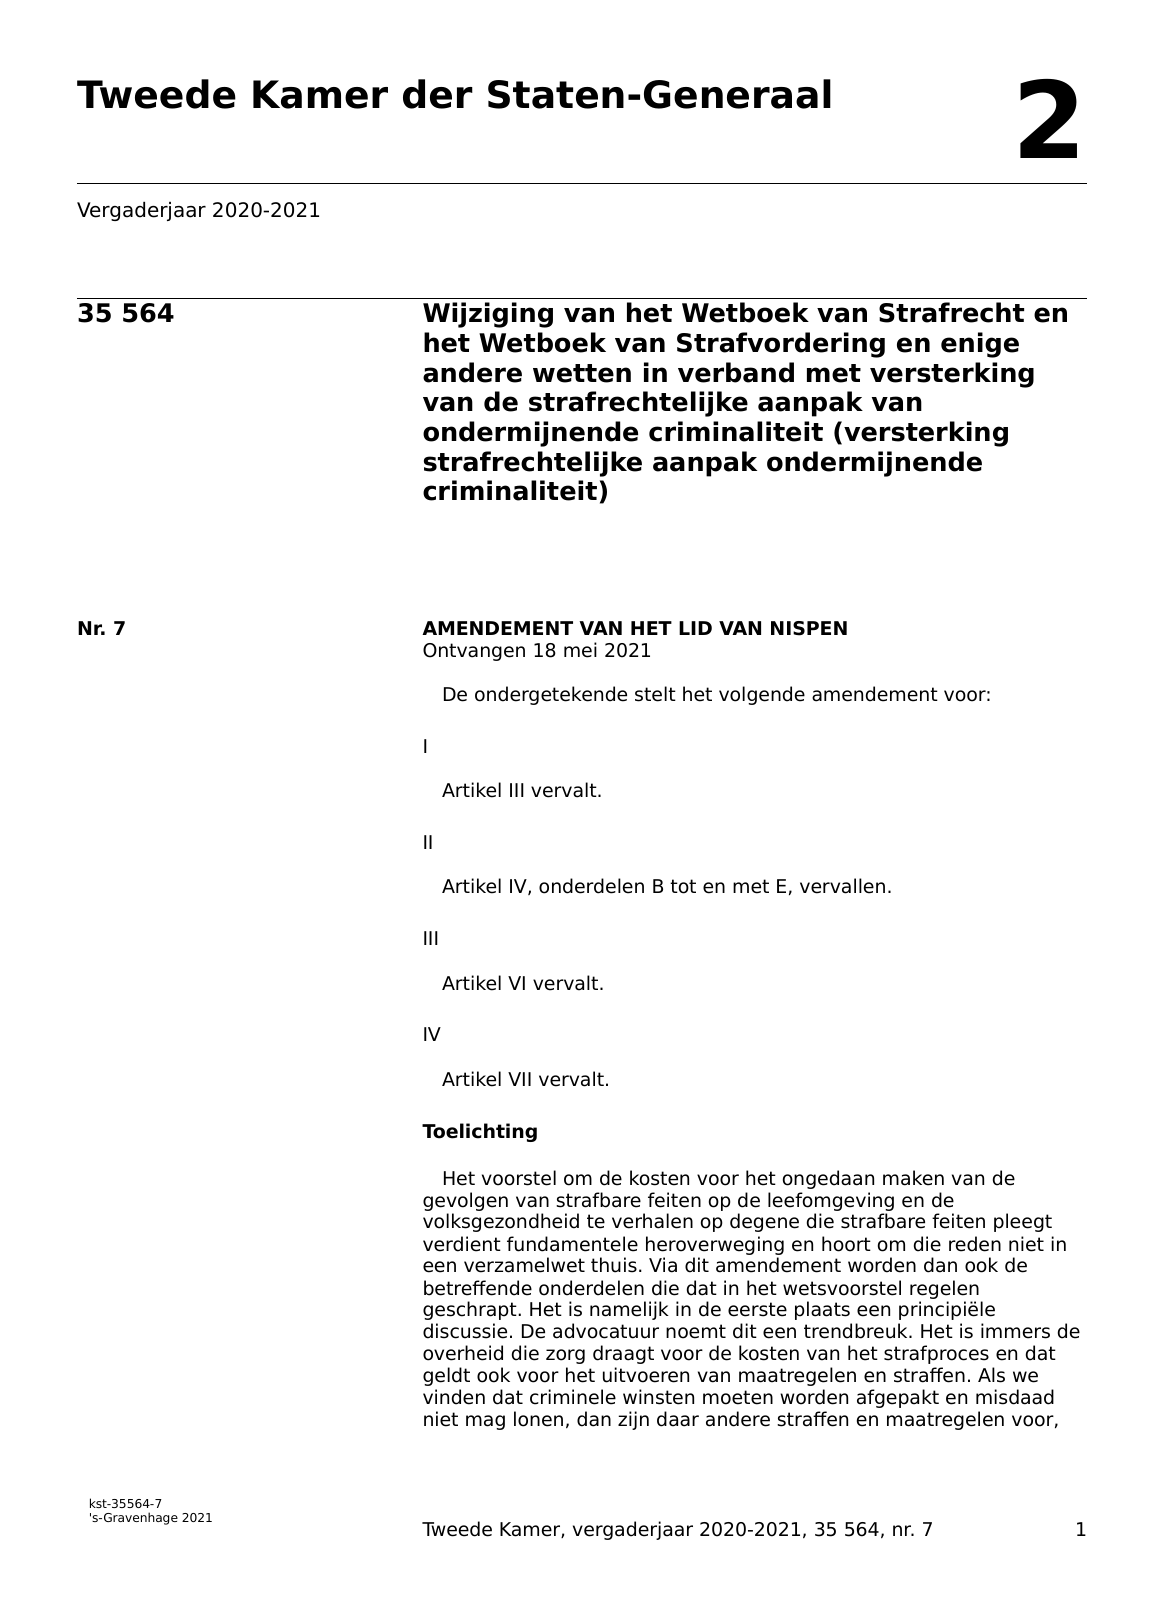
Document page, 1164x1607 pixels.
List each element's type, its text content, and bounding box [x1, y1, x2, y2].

text De ondergetekende stelt het volgende amendement voor: [422, 684, 1087, 706]
text Ontvangen 18 mei 2021 [422, 640, 1087, 662]
subtitle III [422, 928, 1087, 950]
table_header Tweede Kamer der Staten-Generaal [77, 59, 886, 183]
text 's-Gravenhage 2021 [88, 1511, 323, 1525]
subtitle I [422, 736, 1087, 758]
subtitle II [422, 832, 1087, 854]
subtitle IV [422, 1024, 1087, 1046]
text Het voorstel om de kosten voor het ongedaan maken van de gevolgen van strafbare feiten op de leefomgeving en de volksgezondheid te verhalen op degene die strafbare feiten pleegt verdient fundamentele heroverweging en hoort om die reden niet in een verzamelwet thuis. Via dit amendement worden dan ook de betreffende onderdelen die dat in het wetsvoorstel regelen geschrapt. Het is namelijk in de eerste plaats een principiële discussie. De advocatuur noemt dit een trendbreuk. Het is immers de overheid die zorg draagt voor de kosten van het strafproces en dat geldt ook voor het uitvoeren van maatregelen en straffen. Als we vinden dat criminele winsten moeten worden afgepakt en misdaad niet mag lonen, dan zijn daar andere straffen en maatregelen voor, [422, 1167, 1087, 1431]
table_cell Vergaderjaar 2020-2021 [77, 184, 1087, 298]
text kst-35564-7 [88, 1497, 323, 1511]
subtitle Nr. 7 AMENDEMENT VAN HET LID VAN NISPEN [77, 618, 1087, 640]
subtitle 35 564 Wijziging van het Wetboek van Strafrecht en het Wetboek van Strafvordering en enige andere wetten in verband met versterking van de strafrechtelijke aanpak van ondermijnende criminaliteit (versterking strafrechtelijke aanpak ondermijnende criminaliteit) [77, 299, 1087, 507]
subtitle Toelichting [422, 1121, 1087, 1142]
text Artikel VI vervalt. [422, 972, 1087, 994]
text Artikel IV, onderdelen B tot en met E, vervallen. [422, 876, 1087, 898]
text Artikel VII vervalt. [422, 1068, 1087, 1091]
table_header 2 [886, 59, 1087, 183]
text Artikel III vervalt. [422, 780, 1087, 802]
